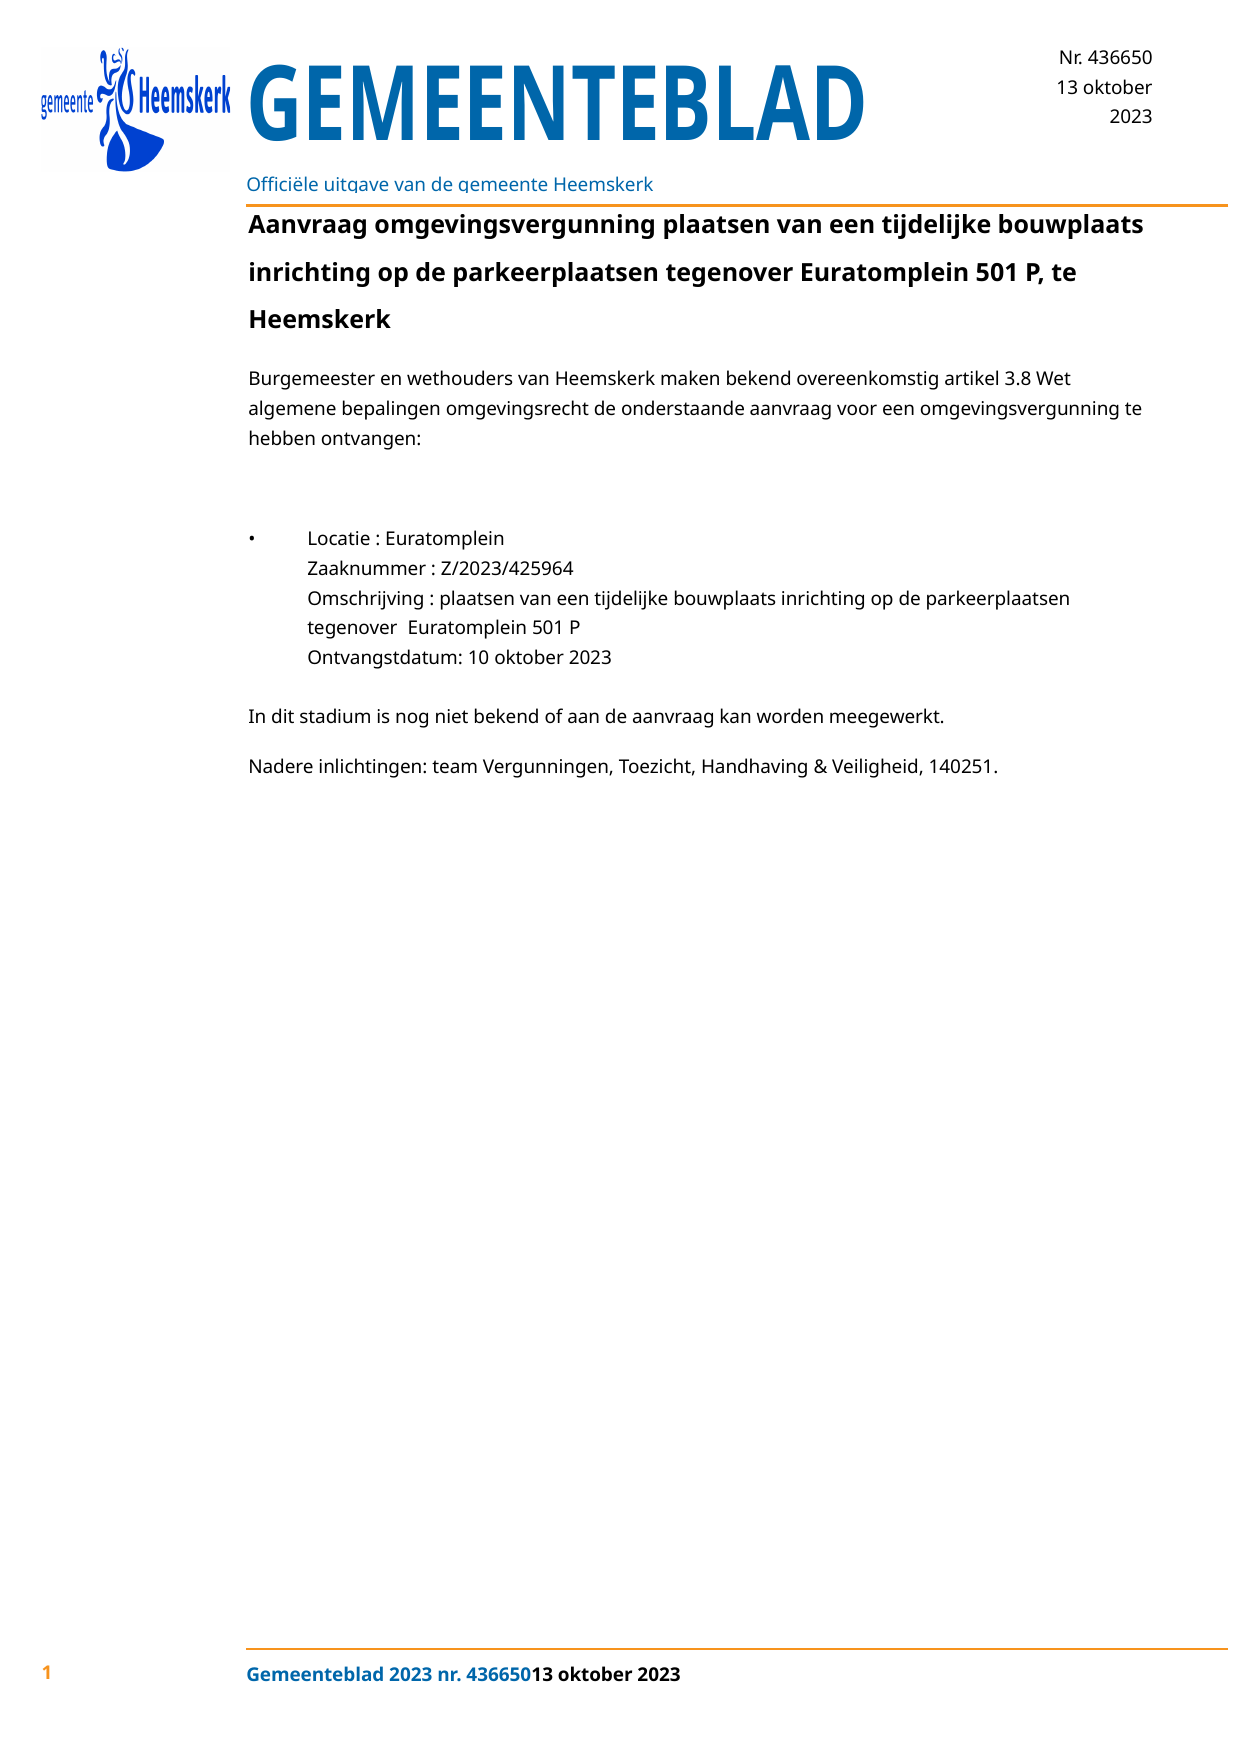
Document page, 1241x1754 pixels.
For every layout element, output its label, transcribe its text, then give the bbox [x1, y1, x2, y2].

picture [41, 47, 231, 172]
text Burgemeester en wethouders van Heemskerk maken bekend overeenkomstig artikel 3.8 Wet algemene bepalingen omgevingsrecht de onderstaande aanvraag voor een omgevingsvergunning te hebben ontvangen: [248, 366, 1152, 450]
text Nadere inlichtingen: team Vergunningen, Toezicht, Handhaving & Veiligheid, 140251. [248, 753, 1152, 779]
text Aanvraag omgevingsvergunning plaatsen van een tijdelijke bouwplaats inrichting op de parkeerplaatsen tegenover Euratomplein 501 P, te Heemskerk [248, 207, 1152, 336]
list Zaaknummer : Z/2023/425964 [248, 555, 1152, 581]
list Locatie : Euratomplein [248, 526, 1152, 551]
list Omschrijving : plaatsen van een tijdelijke bouwplaats inrichting op de parkeerplaatsen tegenover Euratomplein 501 P [248, 585, 1152, 640]
list Ontvangstdatum: 10 oktober 2023 [248, 644, 1152, 669]
text In dit stadium is nog niet bekend of aan de aanvraag kan worden meegewerkt. [248, 703, 1152, 729]
